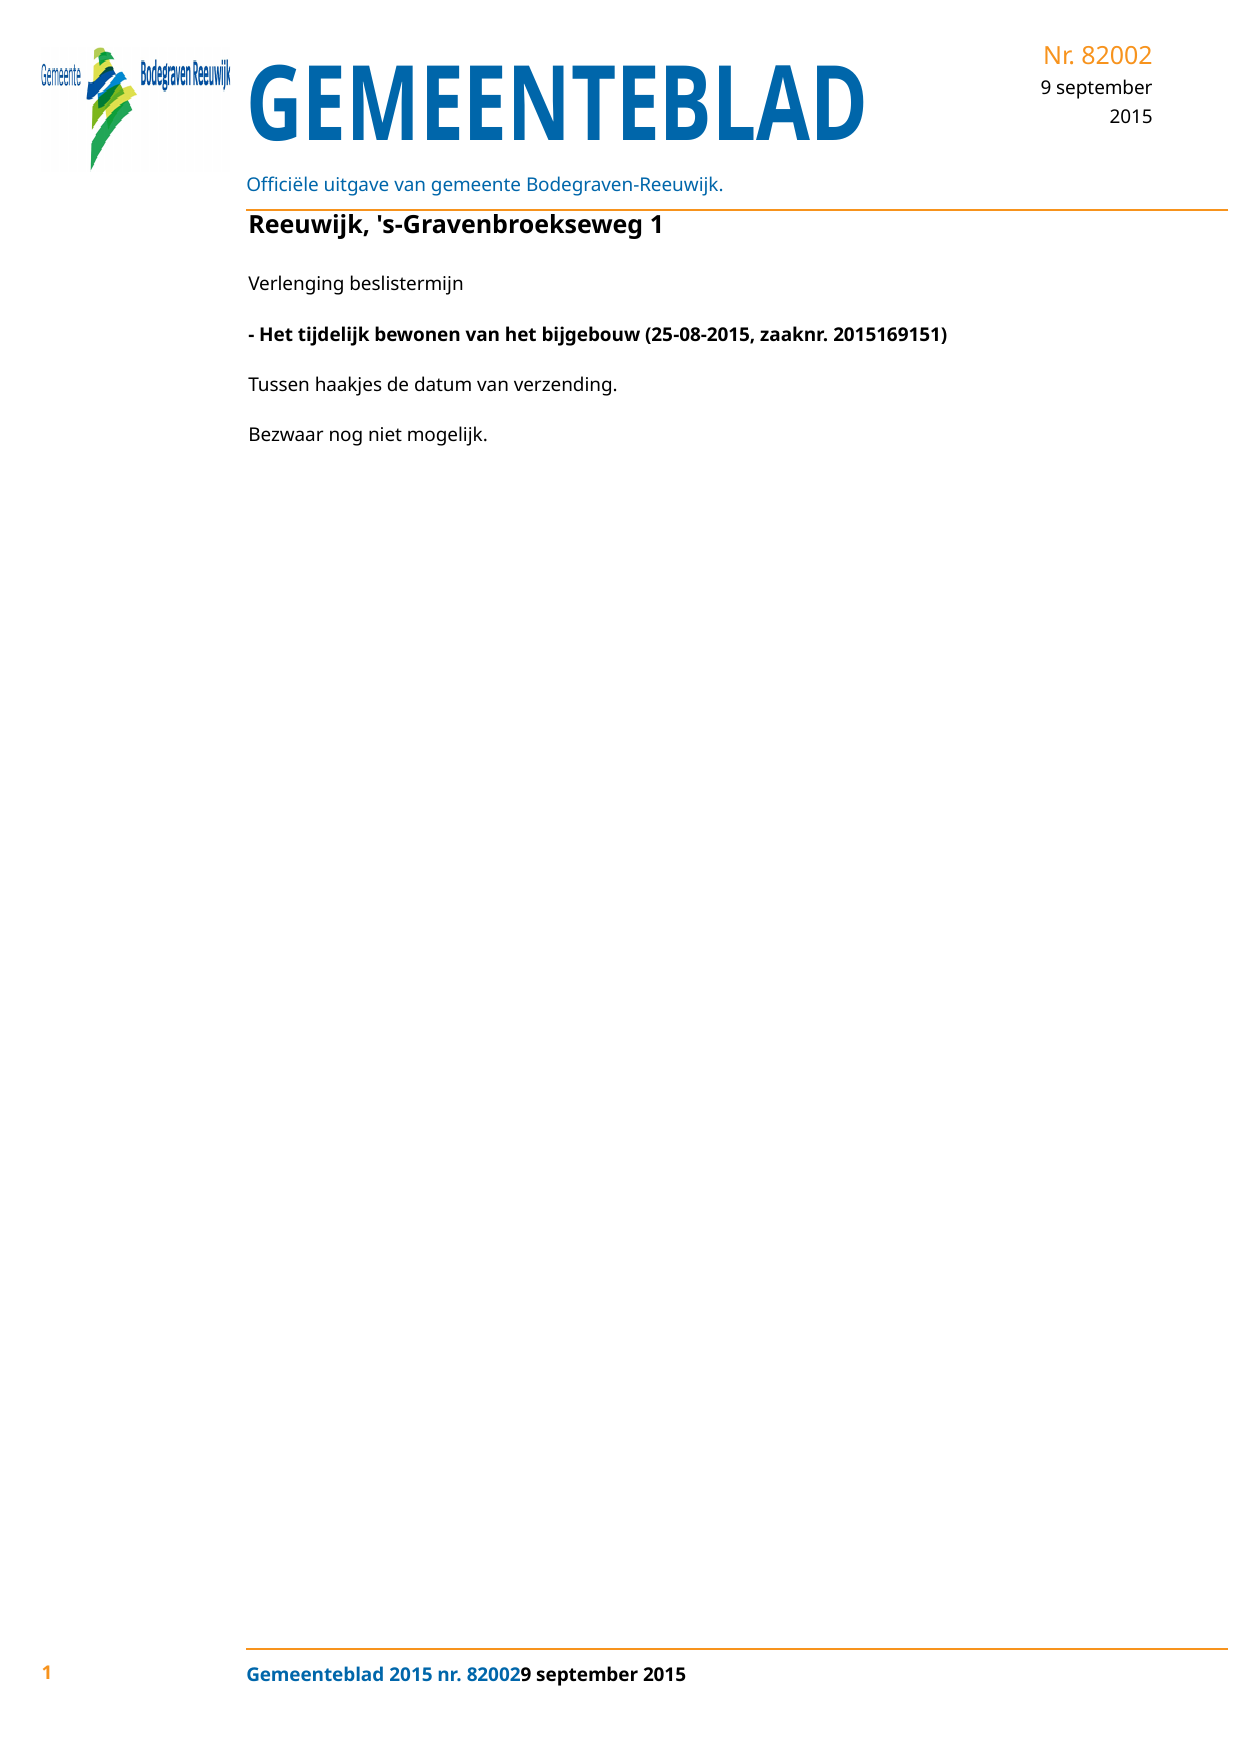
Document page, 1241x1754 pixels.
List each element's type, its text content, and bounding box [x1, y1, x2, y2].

text Tussen haakjes de datum van verzending. [248, 371, 1152, 397]
text - Het tijdelijk bewonen van het bijgebouw (25‑08‑2015, zaaknr. 2015169151) [248, 321, 1152, 346]
text Bezwaar nog niet mogelijk. [248, 422, 1152, 447]
text Reeuwijk, 's‑Gravenbroekseweg 1 [248, 211, 1152, 241]
text Verlenging beslistermijn [248, 270, 1152, 296]
picture [41, 47, 231, 172]
